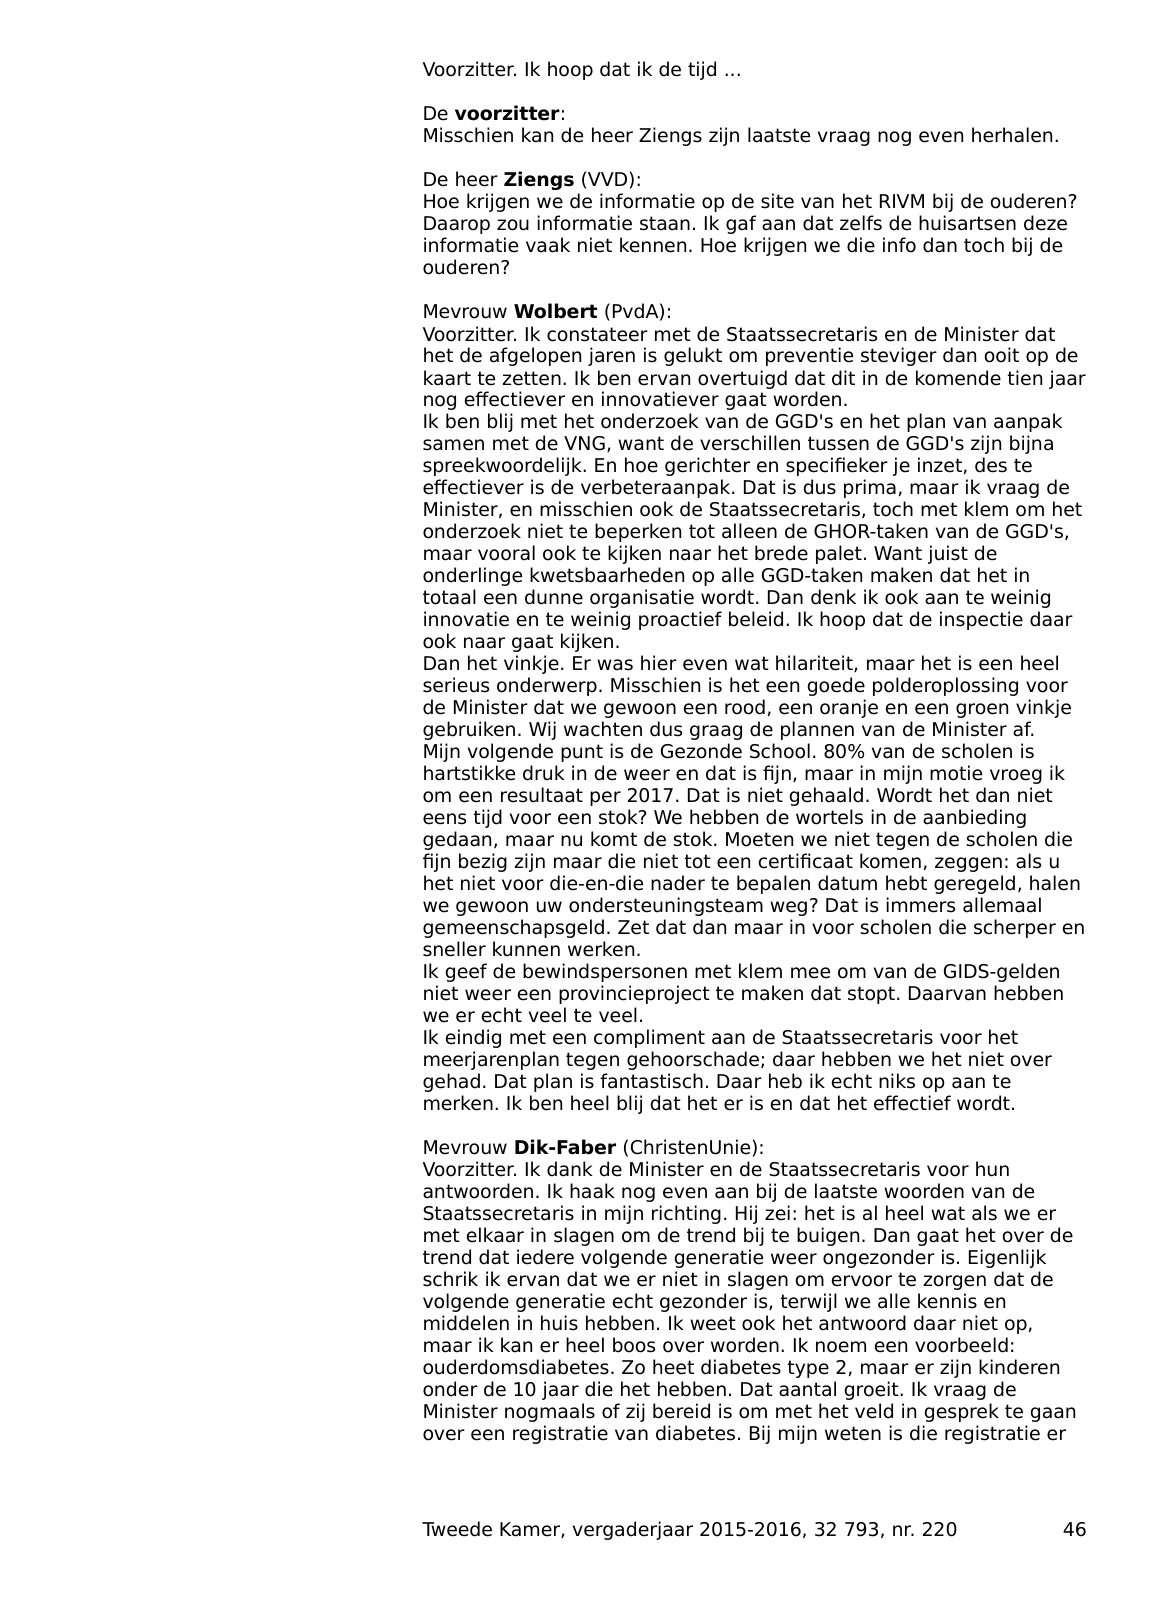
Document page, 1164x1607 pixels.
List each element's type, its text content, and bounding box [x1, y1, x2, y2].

text Mijn volgende punt is de Gezonde School. 80% van de scholen is hartstikke druk in de weer en dat is fijn, maar in mijn motie vroeg ik om een resultaat per 2017. Dat is niet gehaald. Wordt het dan niet eens tijd voor een stok? We hebben de wortels in de aanbieding gedaan, maar nu komt de stok. Moeten we niet tegen de scholen die fijn bezig zijn maar die niet tot een certificaat komen, zeggen: als u het niet voor die-en-die nader te bepalen datum hebt geregeld, halen we gewoon uw ondersteuningsteam weg? Dat is immers allemaal gemeenschapsgeld. Zet dat dan maar in voor scholen die scherper en sneller kunnen werken. [422, 741, 1087, 961]
text Voorzitter. Ik hoop dat ik de tijd ... [422, 59, 1087, 81]
text De heer Ziengs (VVD): [422, 169, 1087, 191]
text Ik geef de bewindspersonen met klem mee om van de GIDS-gelden niet weer een provincieproject te maken dat stopt. Daarvan hebben we er echt veel te veel. [422, 961, 1087, 1027]
text Voorzitter. Ik dank de Minister en de Staatssecretaris voor hun antwoorden. Ik haak nog even aan bij de laatste woorden van de Staatssecretaris in mijn richting. Hij zei: het is al heel wat als we er met elkaar in slagen om de trend bij te buigen. Dan gaat het over de trend dat iedere volgende generatie weer ongezonder is. Eigenlijk schrik ik ervan dat we er niet in slagen om ervoor te zorgen dat de volgende generatie echt gezonder is, terwijl we alle kennis en middelen in huis hebben. Ik weet ook het antwoord daar niet op, maar ik kan er heel boos over worden. Ik noem een voorbeeld: ouderdomsdiabetes. Zo heet diabetes type 2, maar er zijn kinderen onder de 10 jaar die het hebben. Dat aantal groeit. Ik vraag de Minister nogmaals of zij bereid is om met het veld in gesprek te gaan over een registratie van diabetes. Bij mijn weten is die registratie er [422, 1159, 1087, 1444]
text Dan het vinkje. Er was hier even wat hilariteit, maar het is een heel serieus onderwerp. Misschien is het een goede polderoplossing voor de Minister dat we gewoon een rood, een oranje en een groen vinkje gebruiken. Wij wachten dus graag de plannen van de Minister af. [422, 653, 1087, 741]
text De voorzitter: [422, 103, 1087, 125]
text Misschien kan de heer Ziengs zijn laatste vraag nog even herhalen. [422, 125, 1087, 147]
text Mevrouw Wolbert (PvdA): [422, 301, 1087, 323]
text Mevrouw Dik-Faber (ChristenUnie): [422, 1137, 1087, 1159]
text Ik eindig met een compliment aan de Staatssecretaris voor het meerjarenplan tegen gehoorschade; daar hebben we het niet over gehad. Dat plan is fantastisch. Daar heb ik echt niks op aan te merken. Ik ben heel blij dat het er is en dat het effectief wordt. [422, 1027, 1087, 1115]
text Ik ben blij met het onderzoek van de GGD's en het plan van aanpak samen met de VNG, want de verschillen tussen de GGD's zijn bijna spreekwoordelijk. En hoe gerichter en specifieker je inzet, des te effectiever is de verbeteraanpak. Dat is dus prima, maar ik vraag de Minister, en misschien ook de Staatssecretaris, toch met klem om het onderzoek niet te beperken tot alleen de GHOR-taken van de GGD's, maar vooral ook te kijken naar het brede palet. Want juist de onderlinge kwetsbaarheden op alle GGD-taken maken dat het in totaal een dunne organisatie wordt. Dan denk ik ook aan te weinig innovatie en te weinig proactief beleid. Ik hoop dat de inspectie daar ook naar gaat kijken. [422, 411, 1087, 653]
text Hoe krijgen we de informatie op de site van het RIVM bij de ouderen? Daarop zou informatie staan. Ik gaf aan dat zelfs de huisartsen deze informatie vaak niet kennen. Hoe krijgen we die info dan toch bij de ouderen? [422, 191, 1087, 279]
text Voorzitter. Ik constateer met de Staatssecretaris en de Minister dat het de afgelopen jaren is gelukt om preventie steviger dan ooit op de kaart te zetten. Ik ben ervan overtuigd dat dit in de komende tien jaar nog effectiever en innovatiever gaat worden. [422, 323, 1087, 411]
